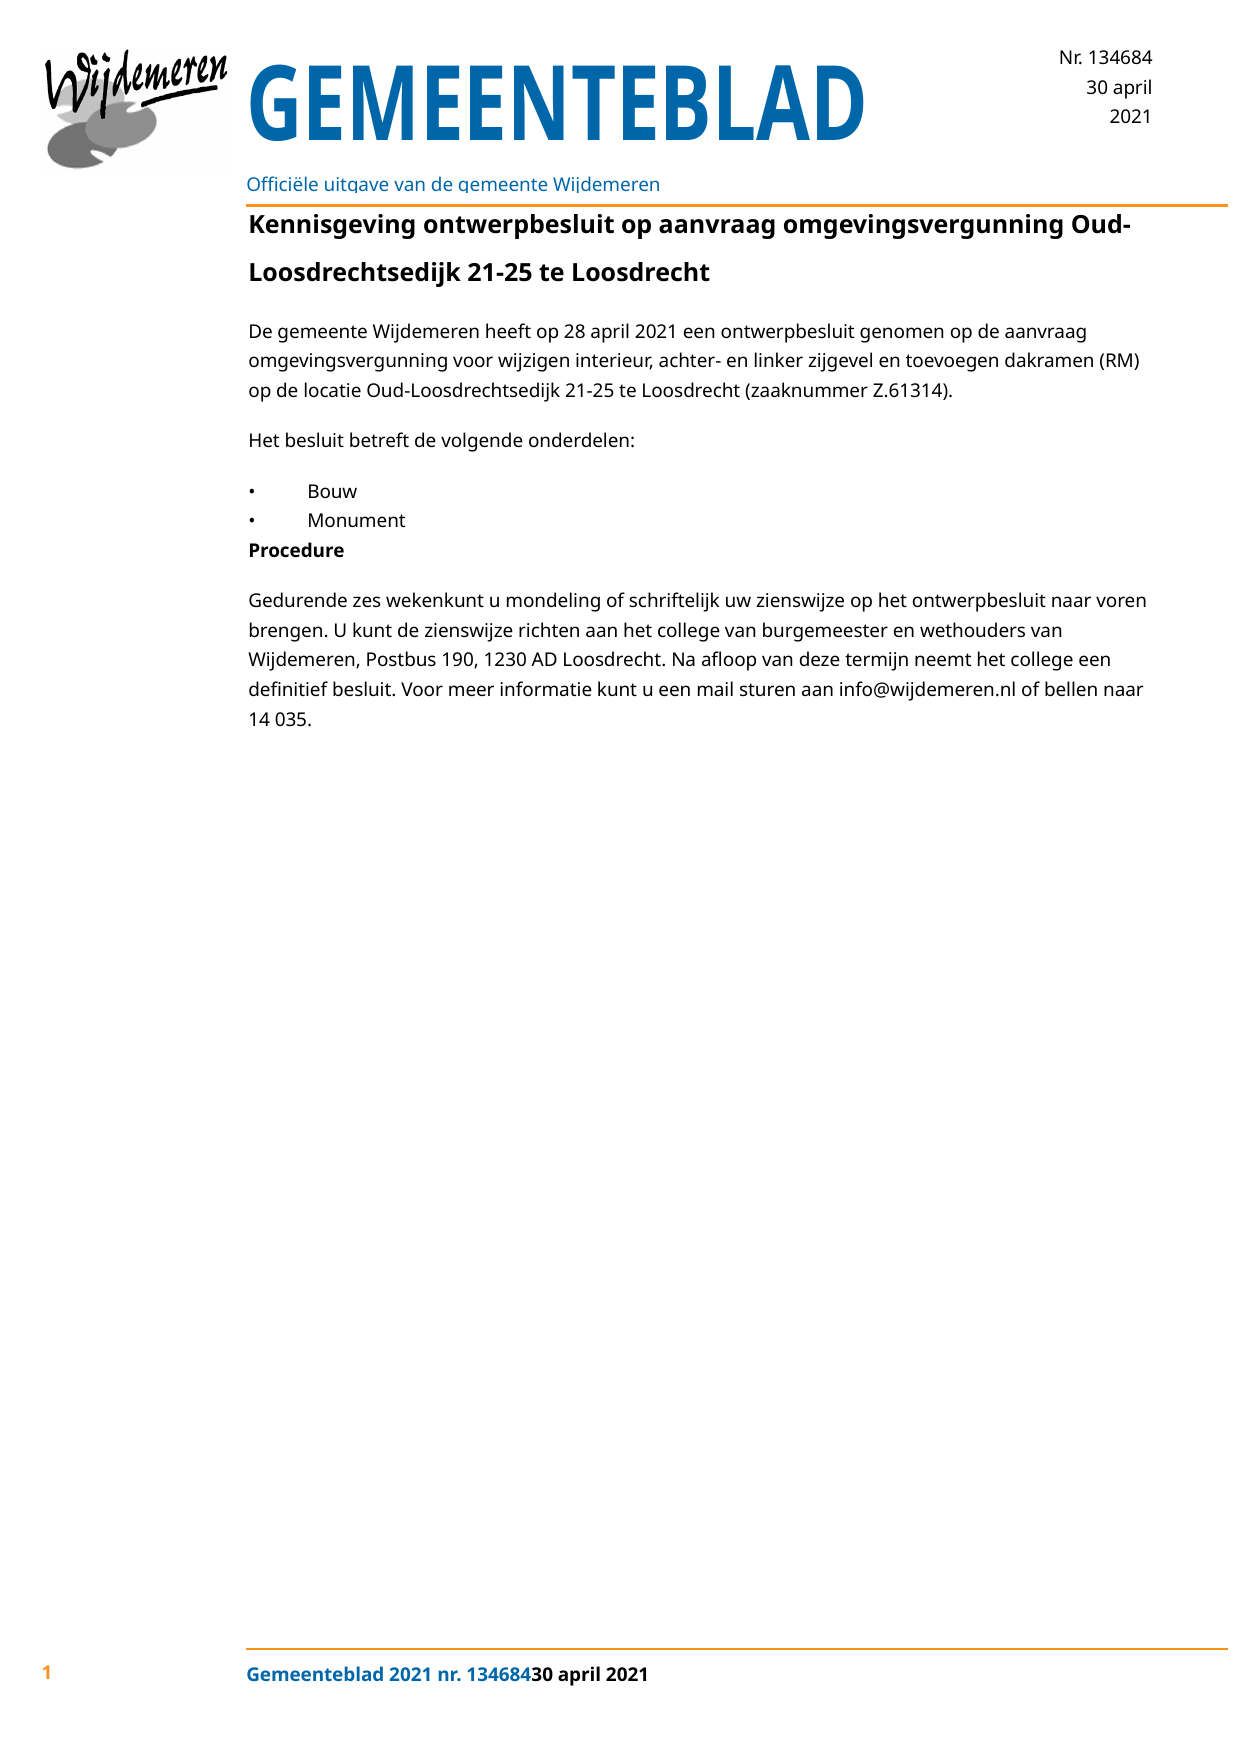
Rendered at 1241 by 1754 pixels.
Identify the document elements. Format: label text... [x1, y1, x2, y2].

list Bouw [248, 478, 1152, 504]
list Monument [248, 507, 1152, 533]
text Kennisgeving ontwerpbesluit op aanvraag omgevingsvergunning Oud-Loosdrechtsedijk 21-25 te Loosdrecht [248, 207, 1152, 288]
picture [41, 47, 231, 172]
text Procedure [248, 537, 1152, 563]
text Het besluit betreft de volgende onderdelen: [248, 427, 1152, 453]
text Gedurende zes wekenkunt u mondeling of schriftelijk uw zienswijze op het ontwerpbesluit naar voren brengen. U kunt de zienswijze richten aan het college van burgemeester en wethouders van Wijdemeren, Postbus 190, 1230 AD Loosdrecht. Na afloop van deze termijn neemt het college een definitief besluit. Voor meer informatie kunt u een mail sturen aan info@wijdemeren.nl of bellen naar 14 035. [248, 587, 1152, 732]
text De gemeente Wijdemeren heeft op 28 april 2021 een ontwerpbesluit genomen op de aanvraag omgevingsvergunning voor wijzigen interieur, achter- en linker zijgevel en toevoegen dakramen (RM) op de locatie Oud-Loosdrechtsedijk 21-25 te Loosdrecht (zaaknummer Z.61314). [248, 318, 1152, 403]
